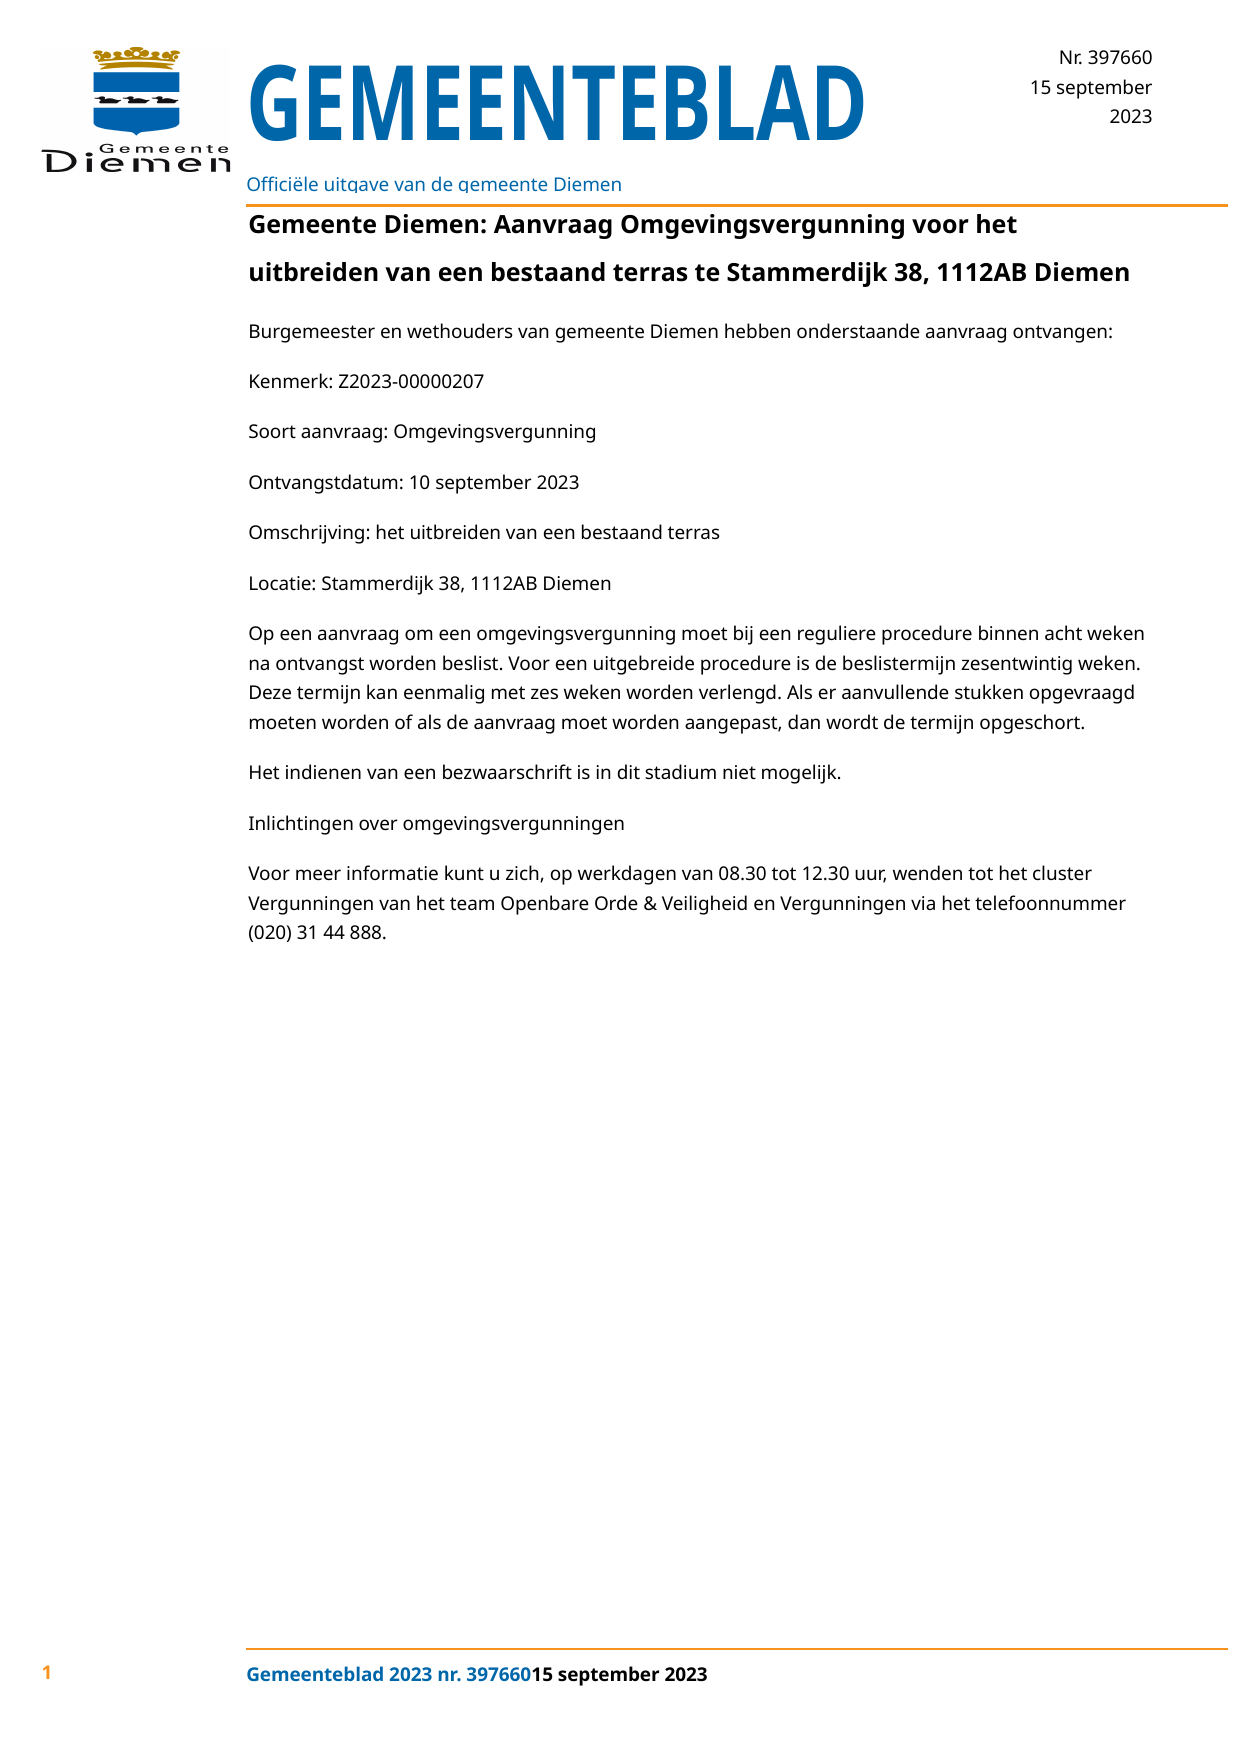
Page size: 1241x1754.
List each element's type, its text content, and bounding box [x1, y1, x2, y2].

text Op een aanvraag om een omgevingsvergunning moet bij een reguliere procedure binnen acht weken na ontvangst worden beslist. Voor een uitgebreide procedure is de beslistermijn zesentwintig weken. Deze termijn kan eenmalig met zes weken worden verlengd. Als er aanvullende stukken opgevraagd moeten worden of als de aanvraag moet worden aangepast, dan wordt de termijn opgeschort. [248, 620, 1152, 735]
text Soort aanvraag: Omgevingsvergunning [248, 419, 1152, 444]
text Inlichtingen over omgevingsvergunningen [248, 810, 1152, 836]
text Voor meer informatie kunt u zich, op werkdagen van 08.30 tot 12.30 uur, wenden tot het cluster Vergunningen van het team Openbare Orde & Veiligheid en Vergunningen via het telefoonnummer (020) 31 44 888. [248, 860, 1152, 945]
text Het indienen van een bezwaarschrift is in dit stadium niet mogelijk. [248, 759, 1152, 785]
text Omschrijving: het uitbreiden van een bestaand terras [248, 519, 1152, 545]
text Gemeente Diemen: Aanvraag Omgevingsvergunning voor het uitbreiden van een bestaand terras te Stammerdijk 38, 1112AB Diemen [248, 207, 1152, 288]
text Locatie: Stammerdijk 38, 1112AB Diemen [248, 570, 1152, 596]
picture [41, 47, 231, 172]
text Burgemeester en wethouders van gemeente Diemen hebben onderstaande aanvraag ontvangen: [248, 318, 1152, 344]
text Kenmerk: Z2023-00000207 [248, 368, 1152, 394]
text Ontvangstdatum: 10 september 2023 [248, 469, 1152, 495]
